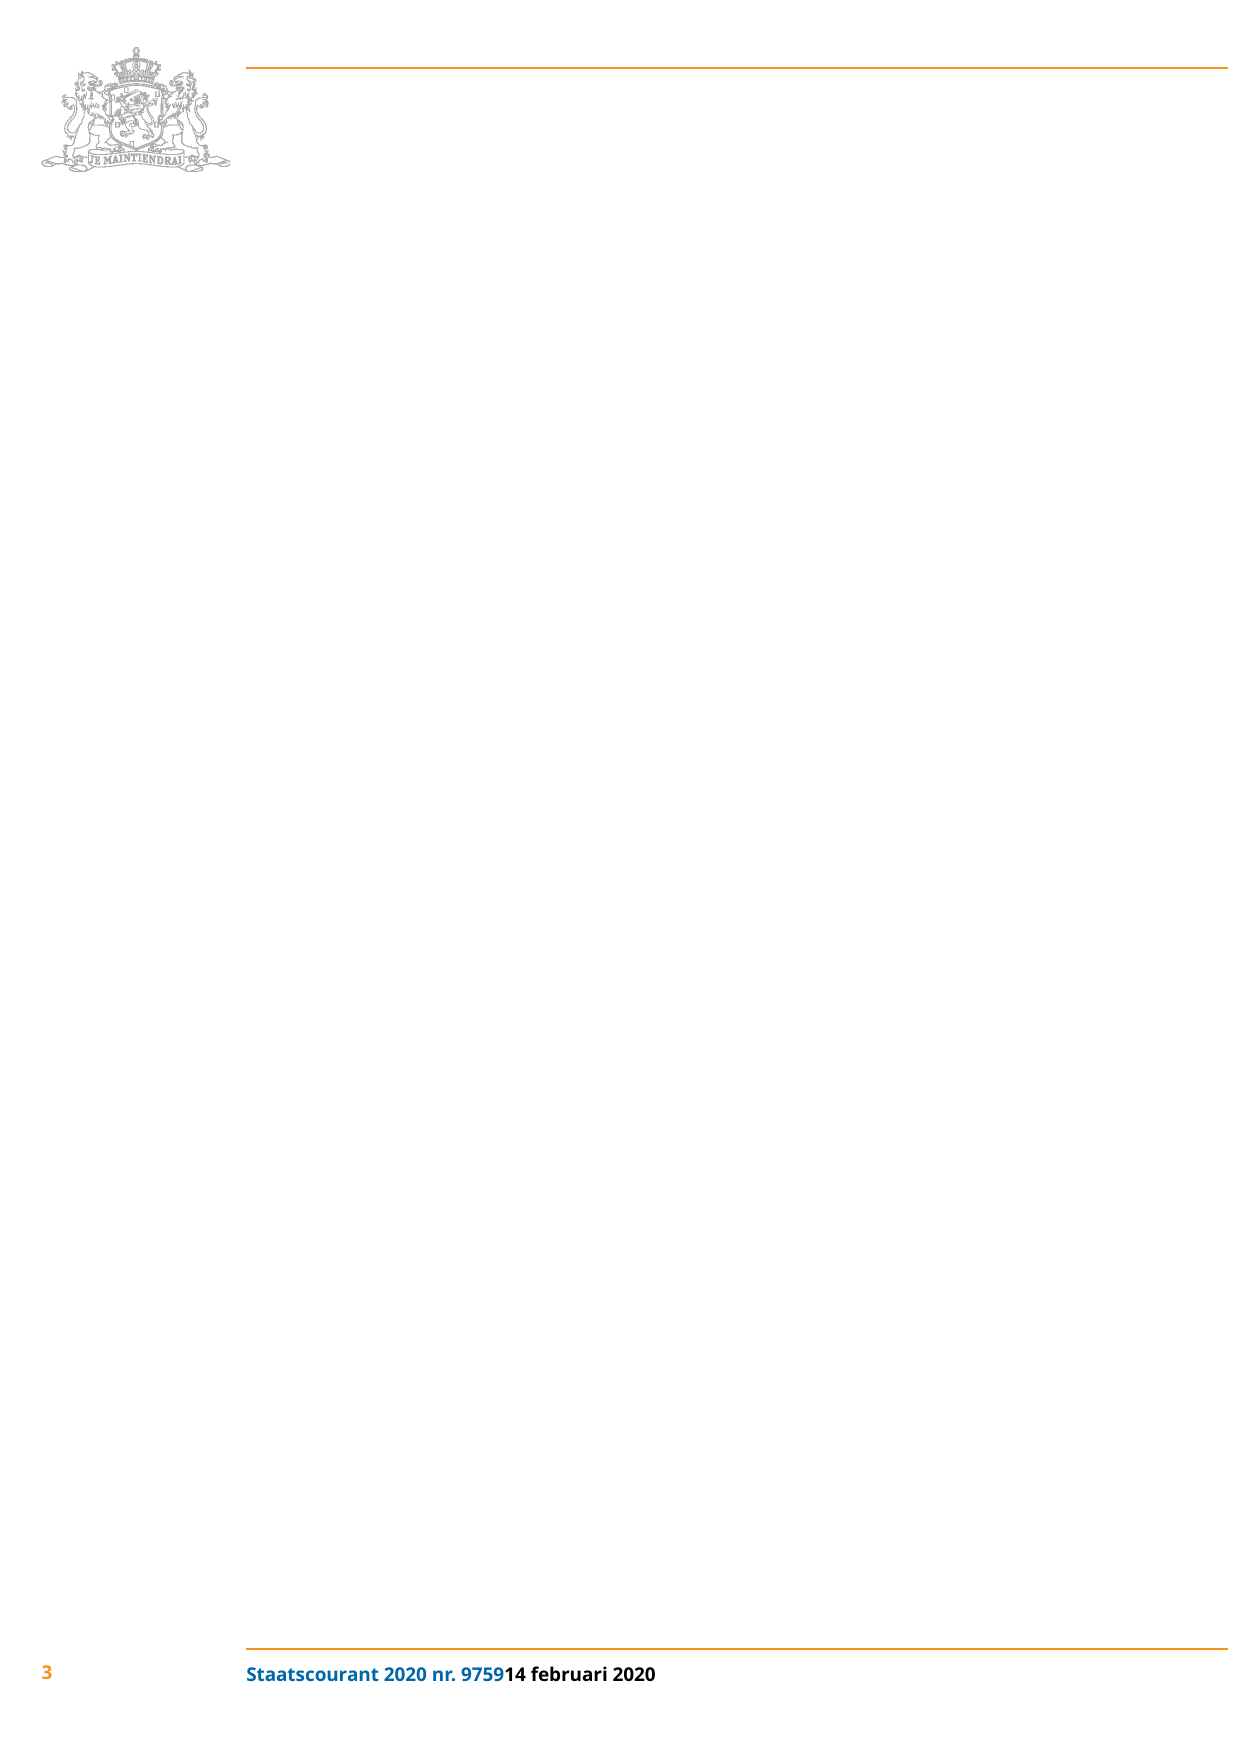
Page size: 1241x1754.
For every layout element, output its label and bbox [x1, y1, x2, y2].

picture [41, 47, 231, 172]
